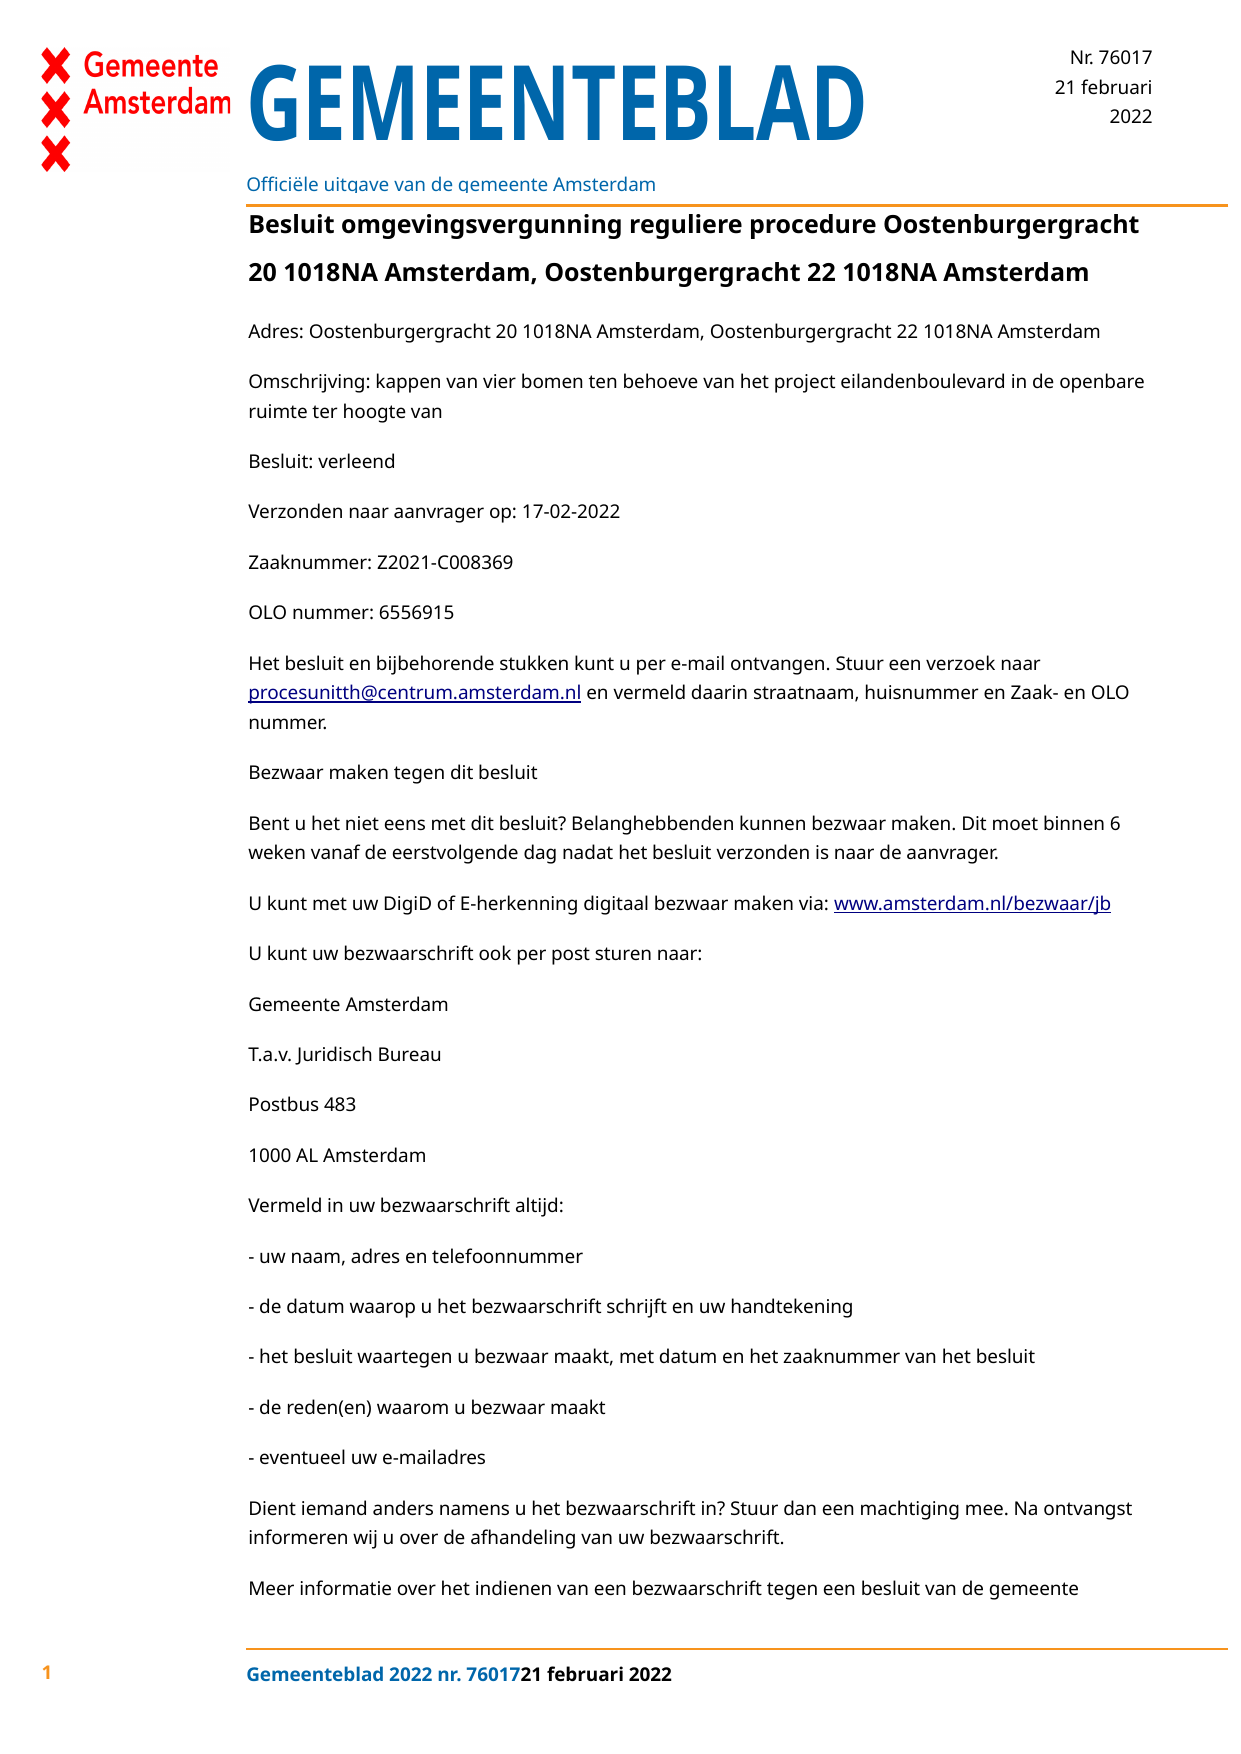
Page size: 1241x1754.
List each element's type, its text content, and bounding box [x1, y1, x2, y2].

text OLO nummer: 6556915 [248, 599, 1152, 625]
text Dient iemand anders namens u het bezwaarschrift in? Stuur dan een machtiging mee. Na ontvangst informeren wij u over de afhandeling van uw bezwaarschrift. [248, 1495, 1152, 1550]
text Meer informatie over het indienen van een bezwaarschrift tegen een besluit van de gemeente [248, 1575, 1152, 1601]
text Besluit: verleend [248, 448, 1152, 474]
text Adres: Oostenburgergracht 20 1018NA Amsterdam, Oostenburgergracht 22 1018NA Amsterdam [248, 318, 1152, 344]
text 1000 AL Amsterdam [248, 1142, 1152, 1168]
text Omschrijving: kappen van vier bomen ten behoeve van het project eilandenboulevard in de openbare ruimte ter hoogte van [248, 368, 1152, 424]
text Besluit omgevingsvergunning reguliere procedure Oostenburgergracht 20 1018NA Amsterdam, Oostenburgergracht 22 1018NA Amsterdam [248, 207, 1152, 288]
text Bent u het niet eens met dit besluit? Belanghebbenden kunnen bezwaar maken. Dit moet binnen 6 weken vanaf de eerstvolgende dag nadat het besluit verzonden is naar de aanvrager. [248, 810, 1152, 865]
text - het besluit waartegen u bezwaar maakt, met datum en het zaaknummer van het besluit [248, 1344, 1152, 1369]
text U kunt met uw DigiD of E-herkenning digitaal bezwaar maken via: www.amsterdam.nl/bezwaar/jb [248, 890, 1152, 916]
text Bezwaar maken tegen dit besluit [248, 759, 1152, 785]
text - de datum waarop u het bezwaarschrift schrijft en uw handtekening [248, 1293, 1152, 1319]
text Gemeente Amsterdam [248, 991, 1152, 1017]
text T.a.v. Juridisch Bureau [248, 1041, 1152, 1067]
text - uw naam, adres en telefoonnummer [248, 1243, 1152, 1269]
text Zaaknummer: Z2021-C008369 [248, 549, 1152, 575]
picture [41, 47, 231, 172]
text Postbus 483 [248, 1092, 1152, 1117]
text U kunt uw bezwaarschrift ook per post sturen naar: [248, 940, 1152, 966]
text Het besluit en bijbehorende stukken kunt u per e-mail ontvangen. Stuur een verzoek naar procesunitth@centrum.amsterdam.nl en vermeld daarin straatnaam, huisnummer en Zaak- en OLO nummer. [248, 650, 1152, 735]
text Verzonden naar aanvrager op: 17-02-2022 [248, 499, 1152, 524]
text - de reden(en) waarom u bezwaar maakt [248, 1394, 1152, 1420]
text - eventueel uw e-mailadres [248, 1444, 1152, 1470]
text Vermeld in uw bezwaarschrift altijd: [248, 1192, 1152, 1218]
